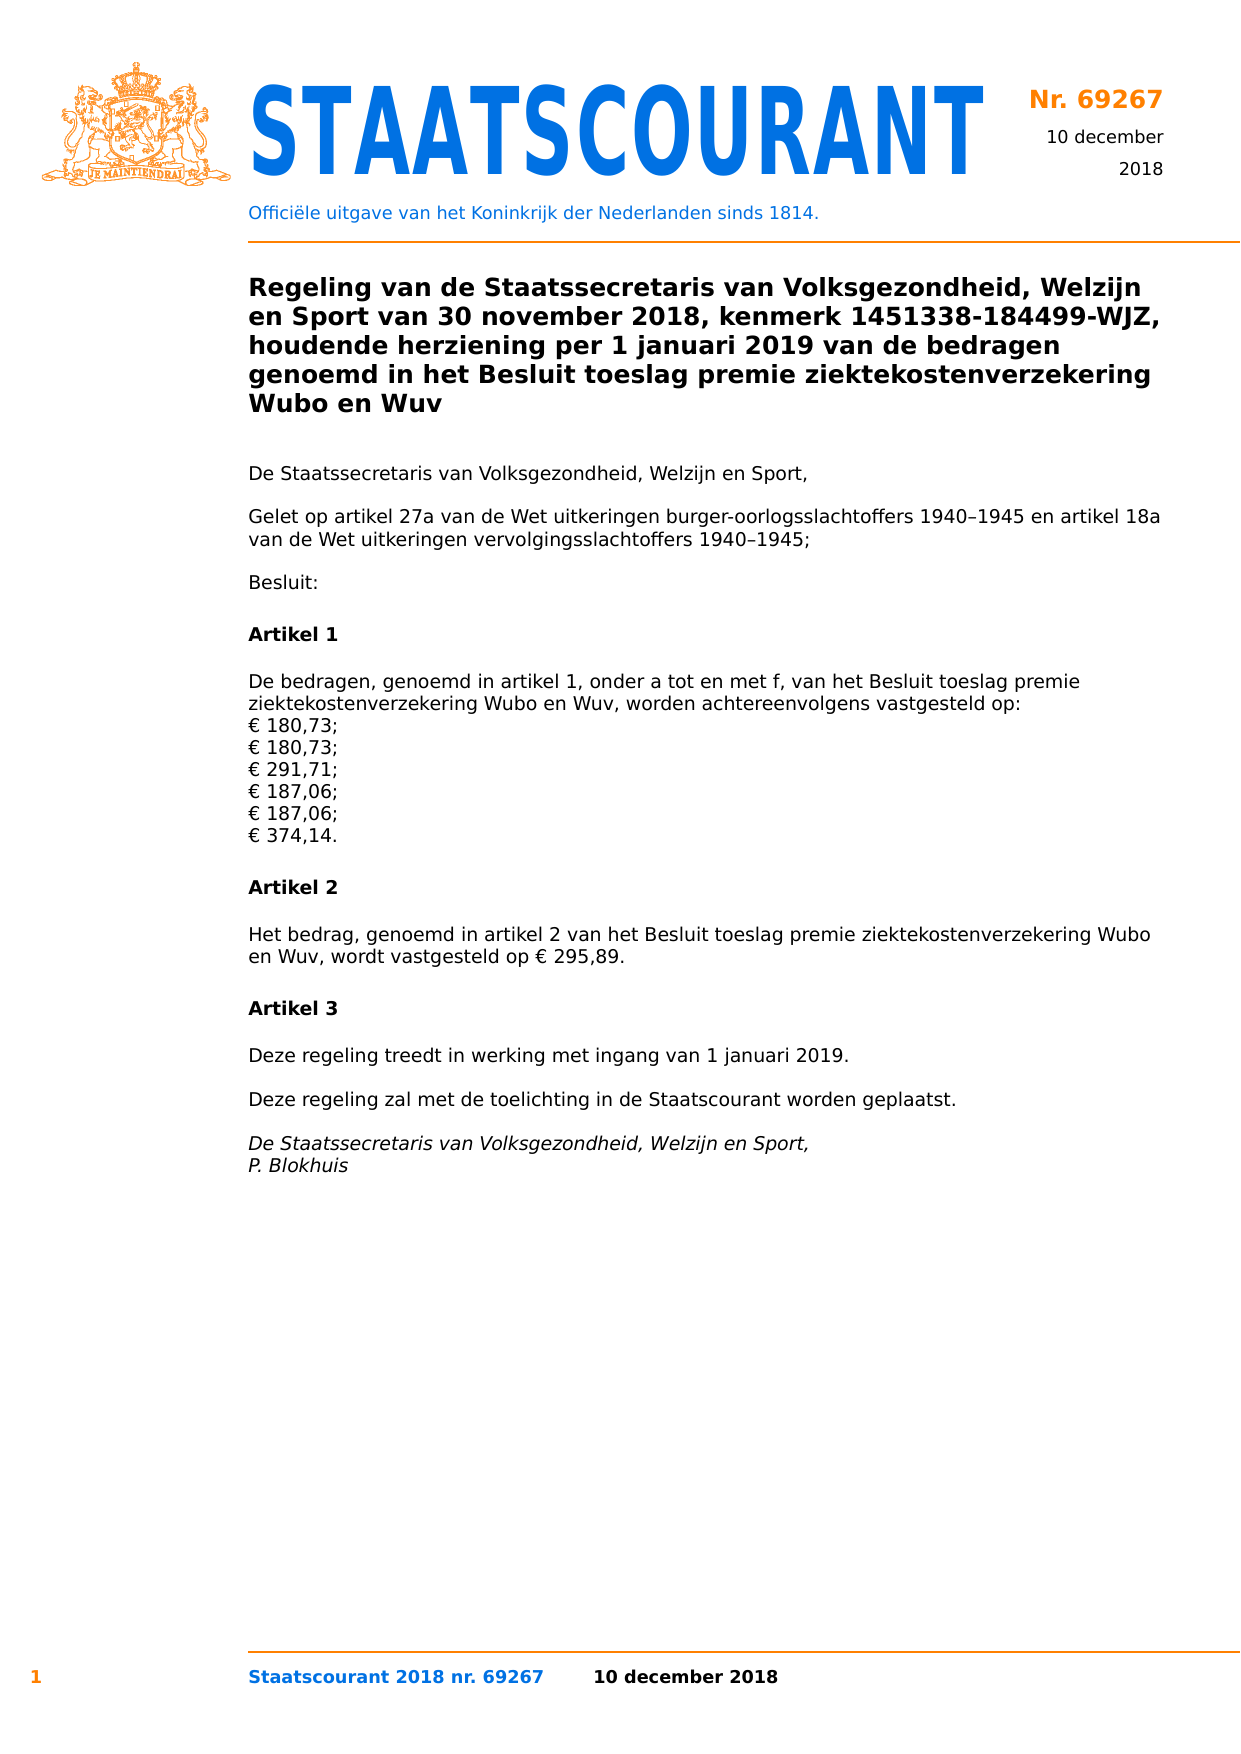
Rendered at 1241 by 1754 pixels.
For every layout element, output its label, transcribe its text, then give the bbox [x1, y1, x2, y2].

text De bedragen, genoemd in artikel 1, onder a tot en met f, van het Besluit toeslag premie ziektekostenverzekering Wubo en Wuv, worden achtereenvolgens vastgesteld op: [248, 671, 1163, 715]
table_cell Officiële uitgave van het Koninkrijk der Nederlanden sinds 1814. [248, 203, 1240, 241]
text Besluit: [248, 572, 1163, 594]
table_cell 10 december [998, 121, 1240, 153]
table_cell 2018 [998, 153, 1240, 203]
text € 374,14. [248, 825, 1163, 847]
subtitle Artikel 3 [248, 998, 1163, 1020]
subtitle Artikel 2 [248, 877, 1163, 899]
subtitle Artikel 1 [248, 624, 1163, 646]
text € 180,73; [248, 737, 1163, 759]
table_header [25, 62, 248, 241]
picture [41, 62, 231, 186]
table_header STAATSCOURANT [248, 62, 998, 203]
text Gelet op artikel 27a van de Wet uitkeringen burger-oorlogsslachtoffers 1940–1945 en artikel 18a van de Wet uitkeringen vervolgingsslachtoffers 1940–1945; [248, 506, 1163, 550]
text De Staatssecretaris van Volksgezondheid, Welzijn en Sport, [248, 463, 1163, 484]
subtitle Regeling van de Staatssecretaris van Volksgezondheid, Welzijn en Sport van 30 november 2018, kenmerk 1451338-184499-WJZ, houdende herziening per 1 januari 2019 van de bedragen genoemd in het Besluit toeslag premie ziektekostenverzekering Wubo en Wuv [248, 273, 1163, 419]
table_header Nr. 69267 [998, 62, 1240, 121]
text € 187,06; [248, 803, 1163, 825]
text Deze regeling zal met de toelichting in de Staatscourant worden geplaatst. [248, 1089, 1163, 1111]
text De Staatssecretaris van Volksgezondheid, Welzijn en Sport, P. Blokhuis [248, 1133, 1163, 1177]
text € 187,06; [248, 781, 1163, 803]
text Deze regeling treedt in werking met ingang van 1 januari 2019. [248, 1045, 1163, 1067]
text Het bedrag, genoemd in artikel 2 van het Besluit toeslag premie ziektekostenverzekering Wubo en Wuv, wordt vastgesteld op € 295,89. [248, 924, 1163, 968]
text € 291,71; [248, 759, 1163, 781]
text € 180,73; [248, 715, 1163, 737]
